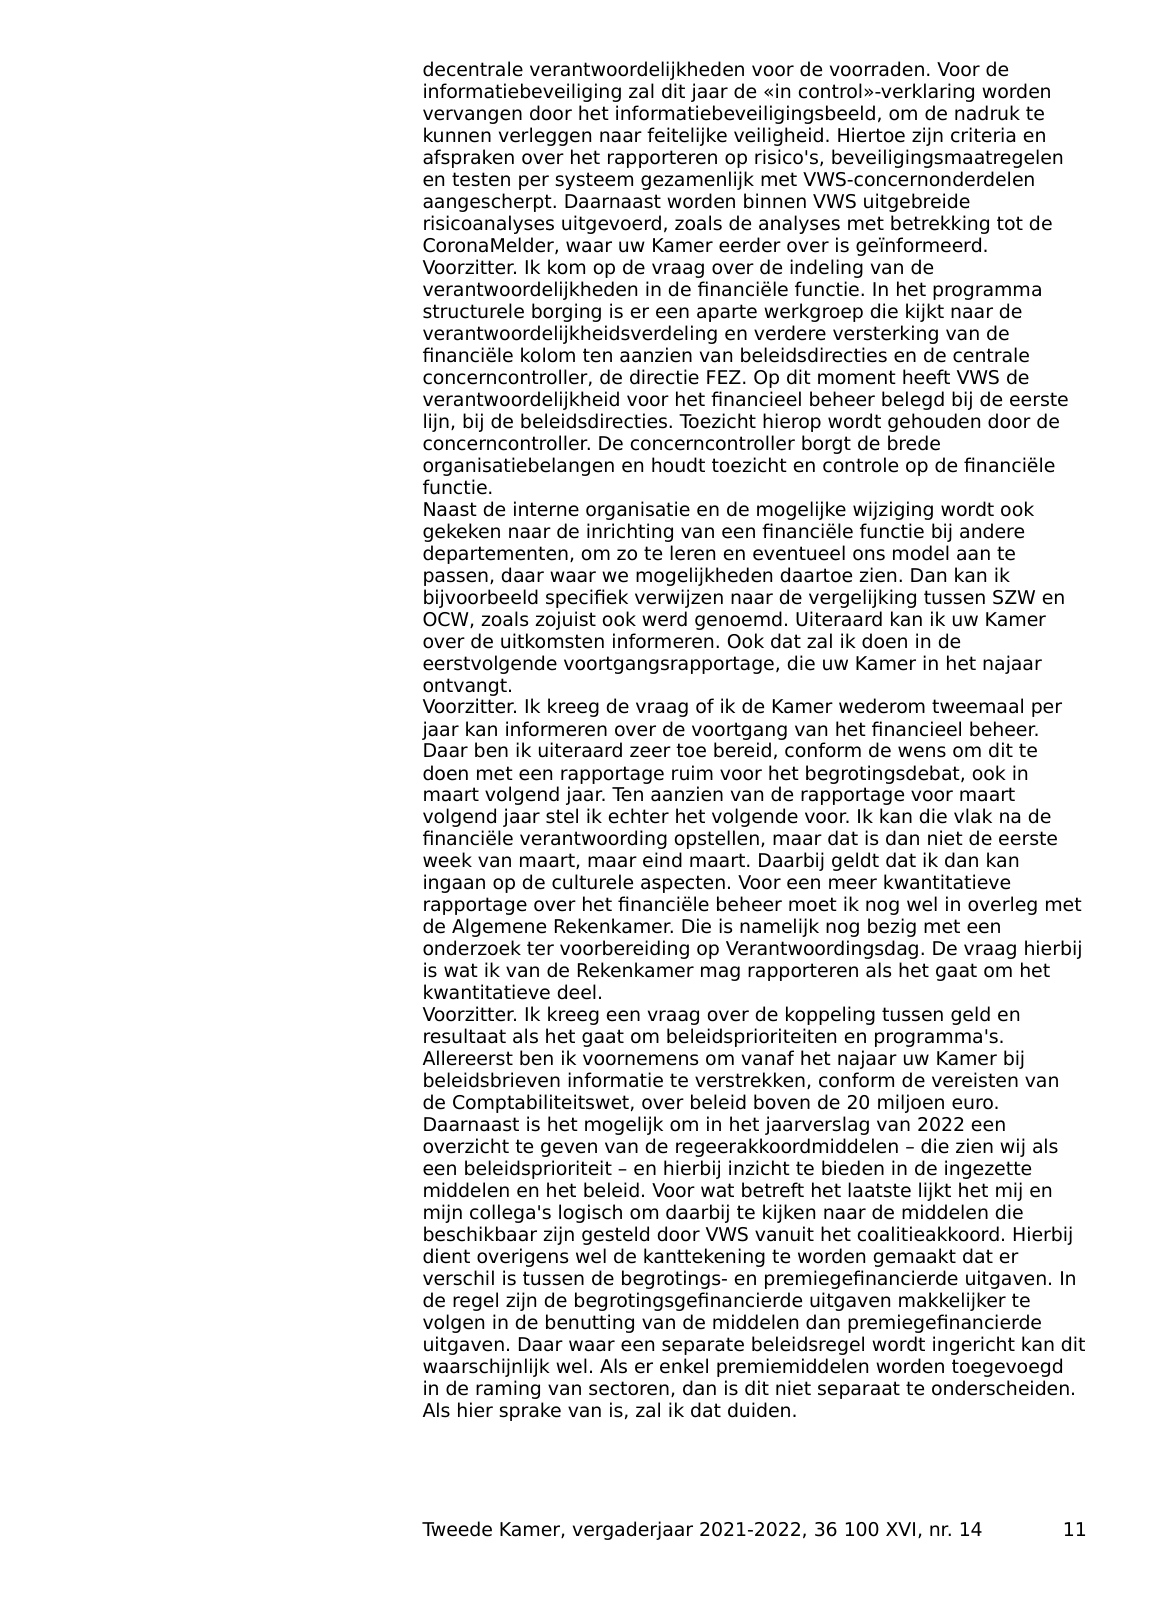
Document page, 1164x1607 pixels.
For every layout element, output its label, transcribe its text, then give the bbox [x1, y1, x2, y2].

text Naast de interne organisatie en de mogelijke wijziging wordt ook gekeken naar de inrichting van een financiële functie bij andere departementen, om zo te leren en eventueel ons model aan te passen, daar waar we mogelijkheden daartoe zien. Dan kan ik bijvoorbeeld specifiek verwijzen naar de vergelijking tussen SZW en OCW, zoals zojuist ook werd genoemd. Uiteraard kan ik uw Kamer over de uitkomsten informeren. Ook dat zal ik doen in de eerstvolgende voortgangsrapportage, die uw Kamer in het najaar ontvangt. [422, 499, 1087, 696]
text Voorzitter. Ik kom op de vraag over de indeling van de verantwoordelijkheden in de financiële functie. In het programma structurele borging is er een aparte werkgroep die kijkt naar de verantwoordelijkheidsverdeling en verdere versterking van de financiële kolom ten aanzien van beleidsdirecties en de centrale concerncontroller, de directie FEZ. Op dit moment heeft VWS de verantwoordelijkheid voor het financieel beheer belegd bij de eerste lijn, bij de beleidsdirecties. Toezicht hierop wordt gehouden door de concerncontroller. De concerncontroller borgt de brede organisatiebelangen en houdt toezicht en controle op de financiële functie. [422, 257, 1087, 499]
text Voorzitter. Ik kreeg de vraag of ik de Kamer wederom tweemaal per jaar kan informeren over de voortgang van het financieel beheer. Daar ben ik uiteraard zeer toe bereid, conform de wens om dit te doen met een rapportage ruim voor het begrotingsdebat, ook in maart volgend jaar. Ten aanzien van de rapportage voor maart volgend jaar stel ik echter het volgende voor. Ik kan die vlak na de financiële verantwoording opstellen, maar dat is dan niet de eerste week van maart, maar eind maart. Daarbij geldt dat ik dan kan ingaan op de culturele aspecten. Voor een meer kwantitatieve rapportage over het financiële beheer moet ik nog wel in overleg met de Algemene Rekenkamer. Die is namelijk nog bezig met een onderzoek ter voorbereiding op Verantwoordingsdag. De vraag hierbij is wat ik van de Rekenkamer mag rapporteren als het gaat om het kwantitatieve deel. [422, 696, 1087, 1004]
text decentrale verantwoordelijkheden voor de voorraden. Voor de informatiebeveiliging zal dit jaar de «in control»-verklaring worden vervangen door het informatiebeveiligingsbeeld, om de nadruk te kunnen verleggen naar feitelijke veiligheid. Hiertoe zijn criteria en afspraken over het rapporteren op risico's, beveiligingsmaatregelen en testen per systeem gezamenlijk met VWS-concernonderdelen aangescherpt. Daarnaast worden binnen VWS uitgebreide risicoanalyses uitgevoerd, zoals de analyses met betrekking tot de CoronaMelder, waar uw Kamer eerder over is geïnformeerd. [422, 59, 1087, 257]
text Voorzitter. Ik kreeg een vraag over de koppeling tussen geld en resultaat als het gaat om beleidsprioriteiten en programma's. Allereerst ben ik voornemens om vanaf het najaar uw Kamer bij beleidsbrieven informatie te verstrekken, conform de vereisten van de Comptabiliteitswet, over beleid boven de 20 miljoen euro. Daarnaast is het mogelijk om in het jaarverslag van 2022 een overzicht te geven van de regeerakkoordmiddelen – die zien wij als een beleidsprioriteit – en hierbij inzicht te bieden in de ingezette middelen en het beleid. Voor wat betreft het laatste lijkt het mij en mijn collega's logisch om daarbij te kijken naar de middelen die beschikbaar zijn gesteld door VWS vanuit het coalitieakkoord. Hierbij dient overigens wel de kanttekening te worden gemaakt dat er verschil is tussen de begrotings- en premiegefinancierde uitgaven. In de regel zijn de begrotingsgefinancierde uitgaven makkelijker te volgen in de benutting van de middelen dan premiegefinancierde uitgaven. Daar waar een separate beleidsregel wordt ingericht kan dit waarschijnlijk wel. Als er enkel premiemiddelen worden toegevoegd in de raming van sectoren, dan is dit niet separaat te onderscheiden. Als hier sprake van is, zal ik dat duiden. [422, 1004, 1087, 1422]
